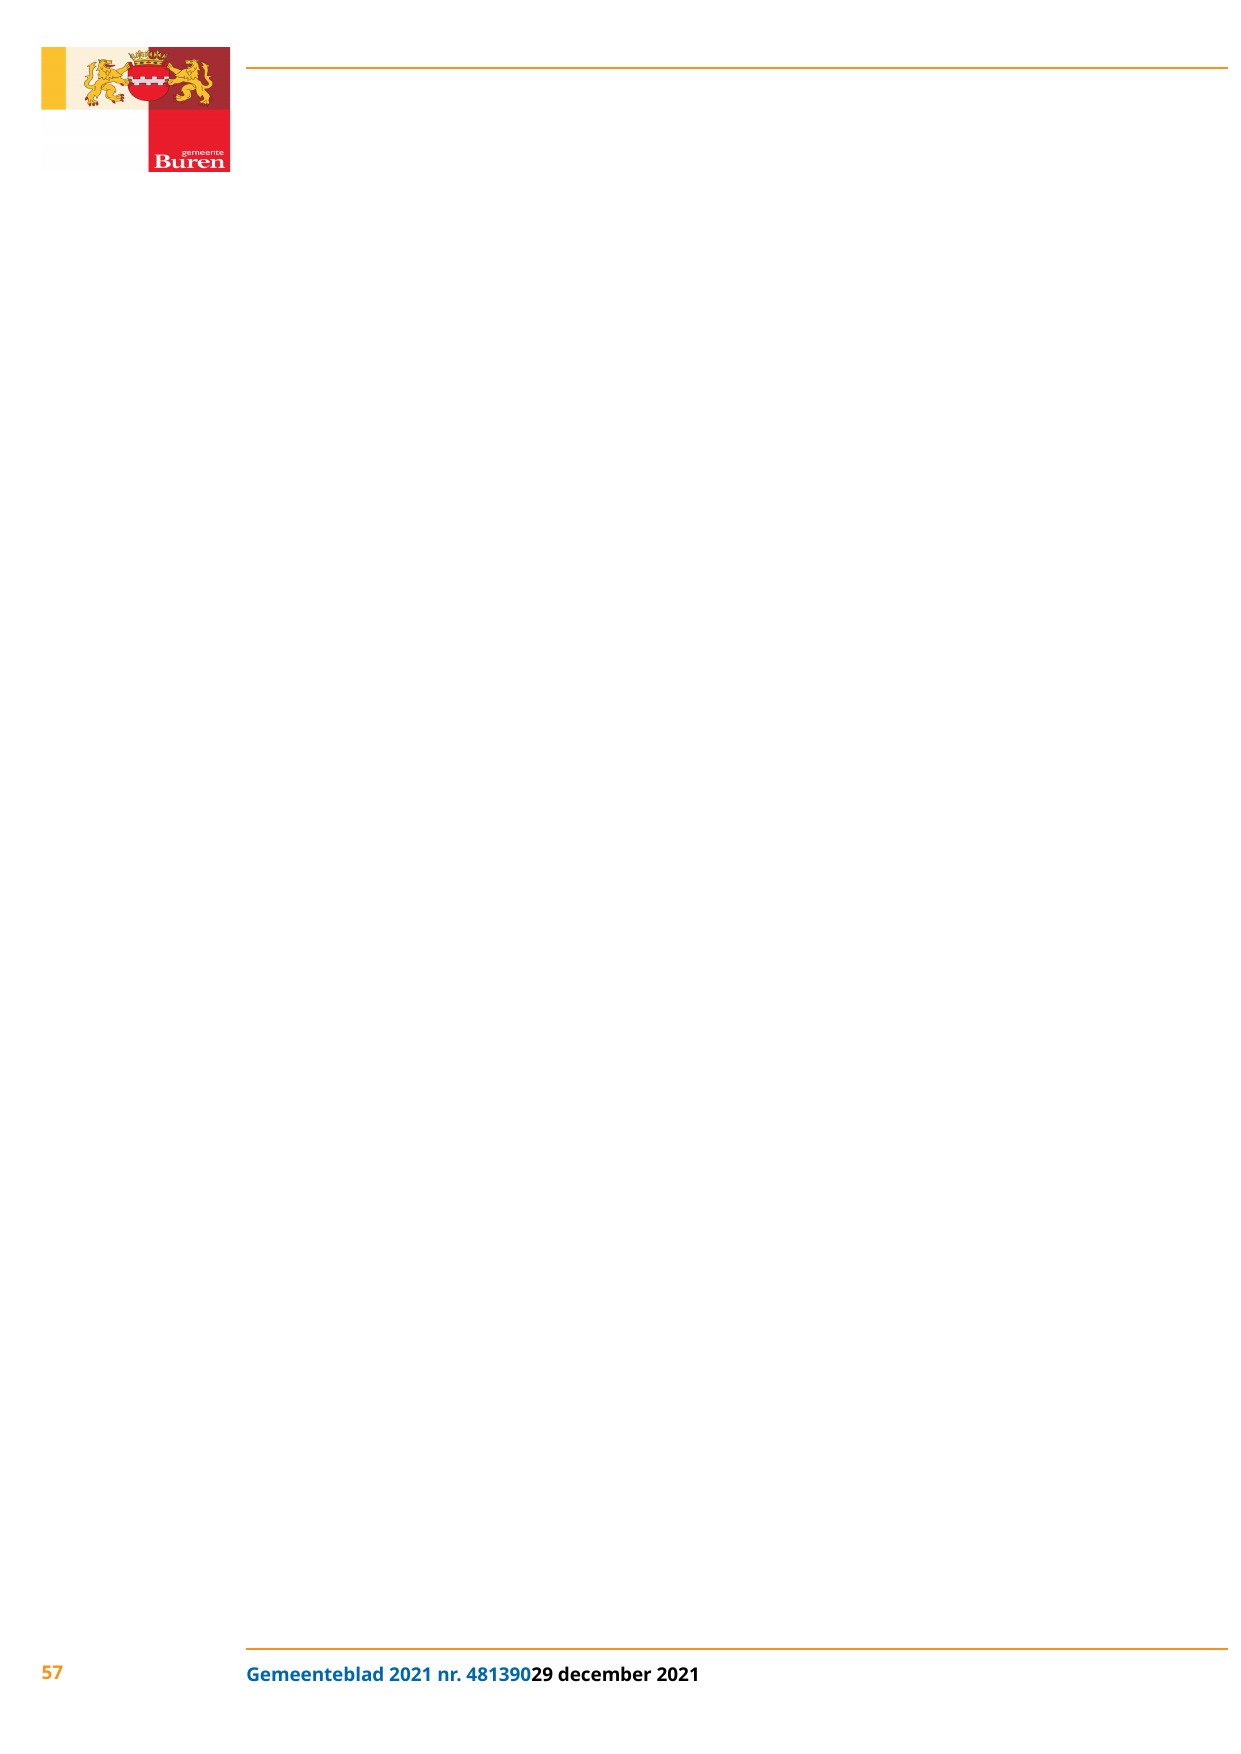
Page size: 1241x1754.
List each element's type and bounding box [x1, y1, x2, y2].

picture [41, 47, 231, 172]
